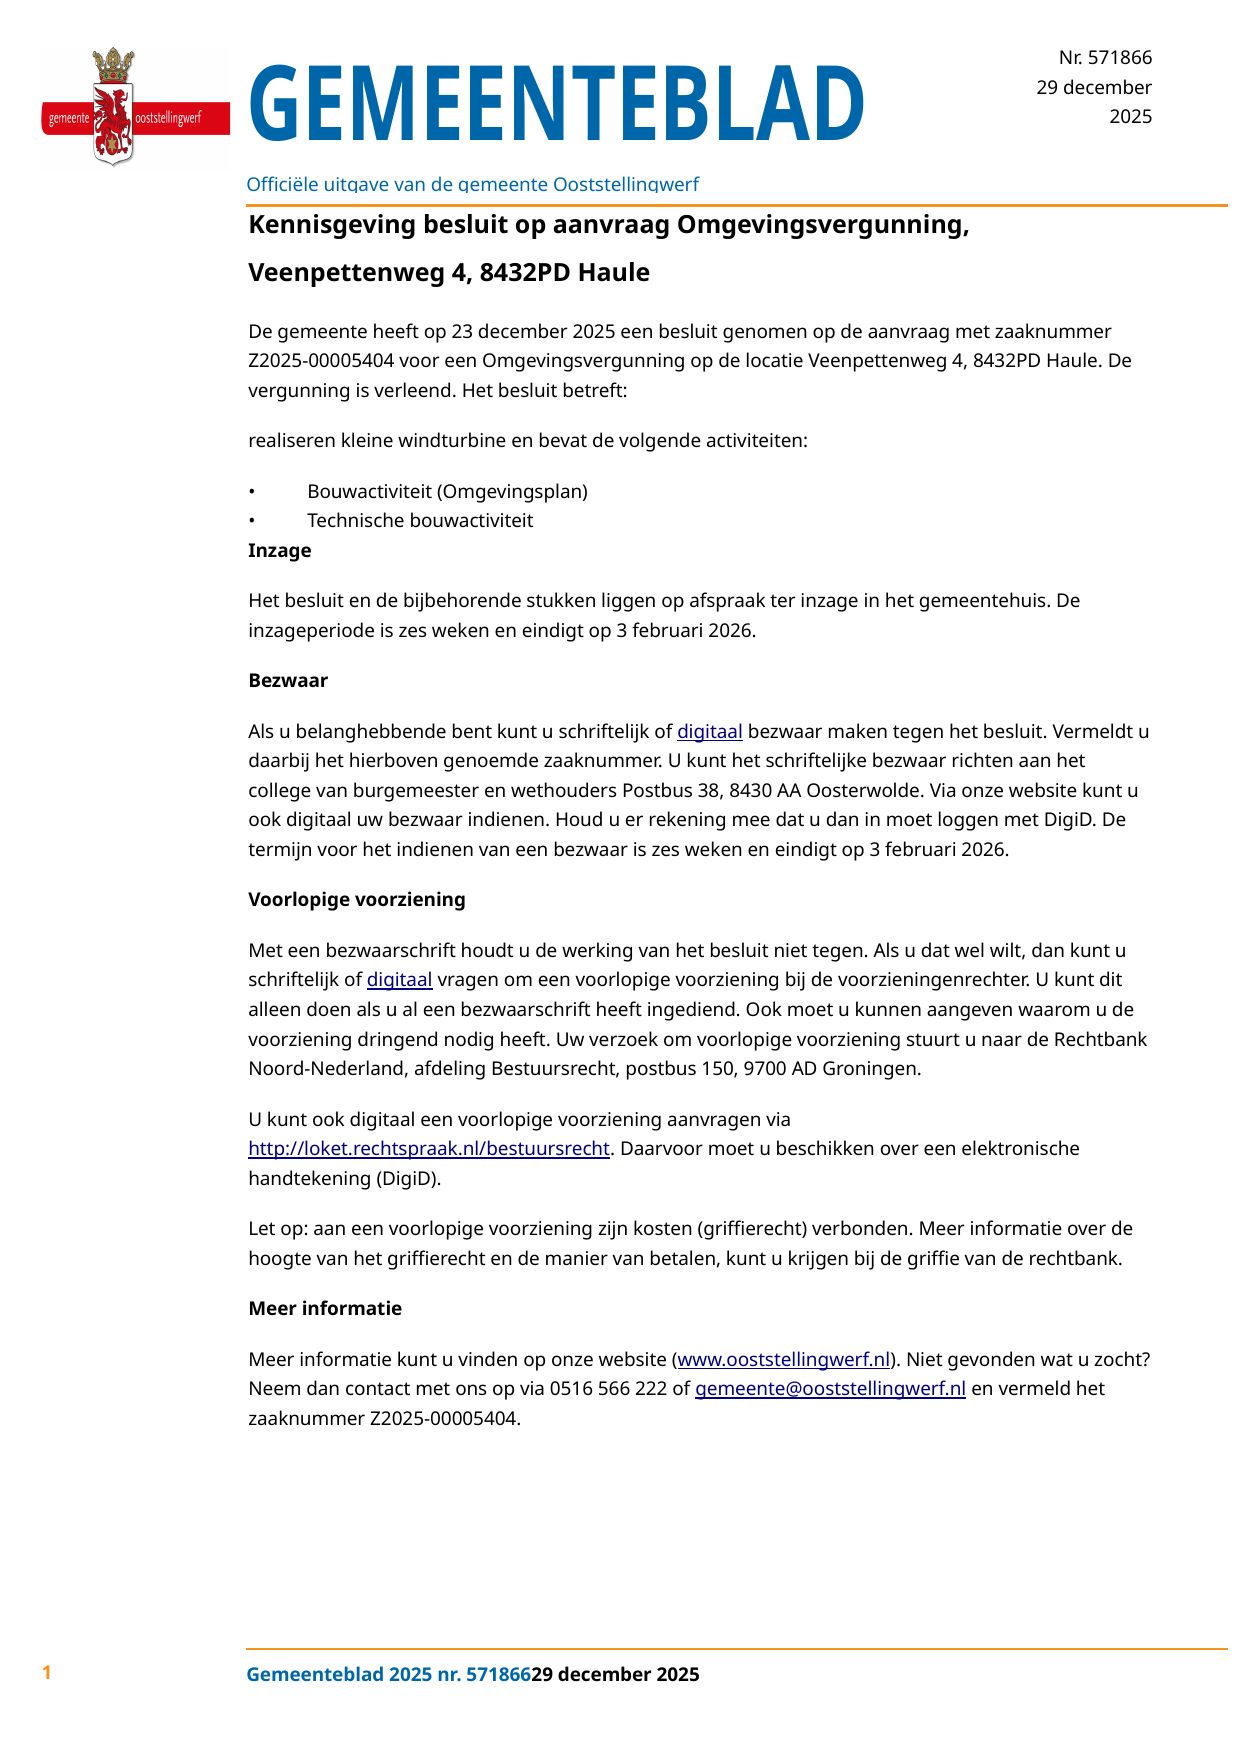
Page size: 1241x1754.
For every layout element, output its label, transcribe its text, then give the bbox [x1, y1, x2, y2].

text Meer informatie kunt u vinden op onze website (www.ooststellingwerf.nl). Niet gevonden wat u zocht? Neem dan contact met ons op via 0516 566 222 of gemeente@ooststellingwerf.nl en vermeld het zaaknummer Z2025-00005404. [248, 1346, 1152, 1431]
list Technische bouwactiviteit [248, 507, 1152, 533]
text Let op: aan een voorlopige voorziening zijn kosten (griffierecht) verbonden. Meer informatie over de hoogte van het griffierecht en de manier van betalen, kunt u krijgen bij de griffie van de rechtbank. [248, 1215, 1152, 1271]
text Meer informatie [248, 1295, 1152, 1321]
text Het besluit en de bijbehorende stukken liggen op afspraak ter inzage in het gemeentehuis. De inzageperiode is zes weken en eindigt op 3 februari 2026. [248, 587, 1152, 643]
text De gemeente heeft op 23 december 2025 een besluit genomen op de aanvraag met zaaknummer Z2025-00005404 voor een Omgevingsvergunning op de locatie Veenpettenweg 4, 8432PD Haule. De vergunning is verleend. Het besluit betreft: [248, 318, 1152, 403]
text Kennisgeving besluit op aanvraag Omgevingsvergunning, Veenpettenweg 4, 8432PD Haule [248, 207, 1152, 288]
picture [41, 47, 231, 172]
text Met een bezwaarschrift houdt u de werking van het besluit niet tegen. Als u dat wel wilt, dan kunt u schriftelijk of digitaal vragen om een voorlopige voorziening bij de voorzieningenrechter. U kunt dit alleen doen als u al een bezwaarschrift heeft ingediend. Ook moet u kunnen aangeven waarom u de voorziening dringend nodig heeft. Uw verzoek om voorlopige voorziening stuurt u naar de Rechtbank Noord-Nederland, afdeling Bestuursrecht, postbus 150, 9700 AD Groningen. [248, 937, 1152, 1081]
text Inzage [248, 537, 1152, 563]
text U kunt ook digitaal een voorlopige voorziening aanvragen via http://loket.rechtspraak.nl/bestuursrecht. Daarvoor moet u beschikken over een elektronische handtekening (DigiD). [248, 1106, 1152, 1191]
text realiseren kleine windturbine en bevat de volgende activiteiten: [248, 427, 1152, 453]
text Als u belanghebbende bent kunt u schriftelijk of digitaal bezwaar maken tegen het besluit. Vermeldt u daarbij het hierboven genoemde zaaknummer. U kunt het schriftelijke bezwaar richten aan het college van burgemeester en wethouders Postbus 38, 8430 AA Oosterwolde. Via onze website kunt u ook digitaal uw bezwaar indienen. Houd u er rekening mee dat u dan in moet loggen met DigiD. De termijn voor het indienen van een bezwaar is zes weken en eindigt op 3 februari 2026. [248, 718, 1152, 862]
text Voorlopige voorziening [248, 887, 1152, 912]
text Bezwaar [248, 667, 1152, 693]
list Bouwactiviteit (Omgevingsplan) [248, 478, 1152, 504]
